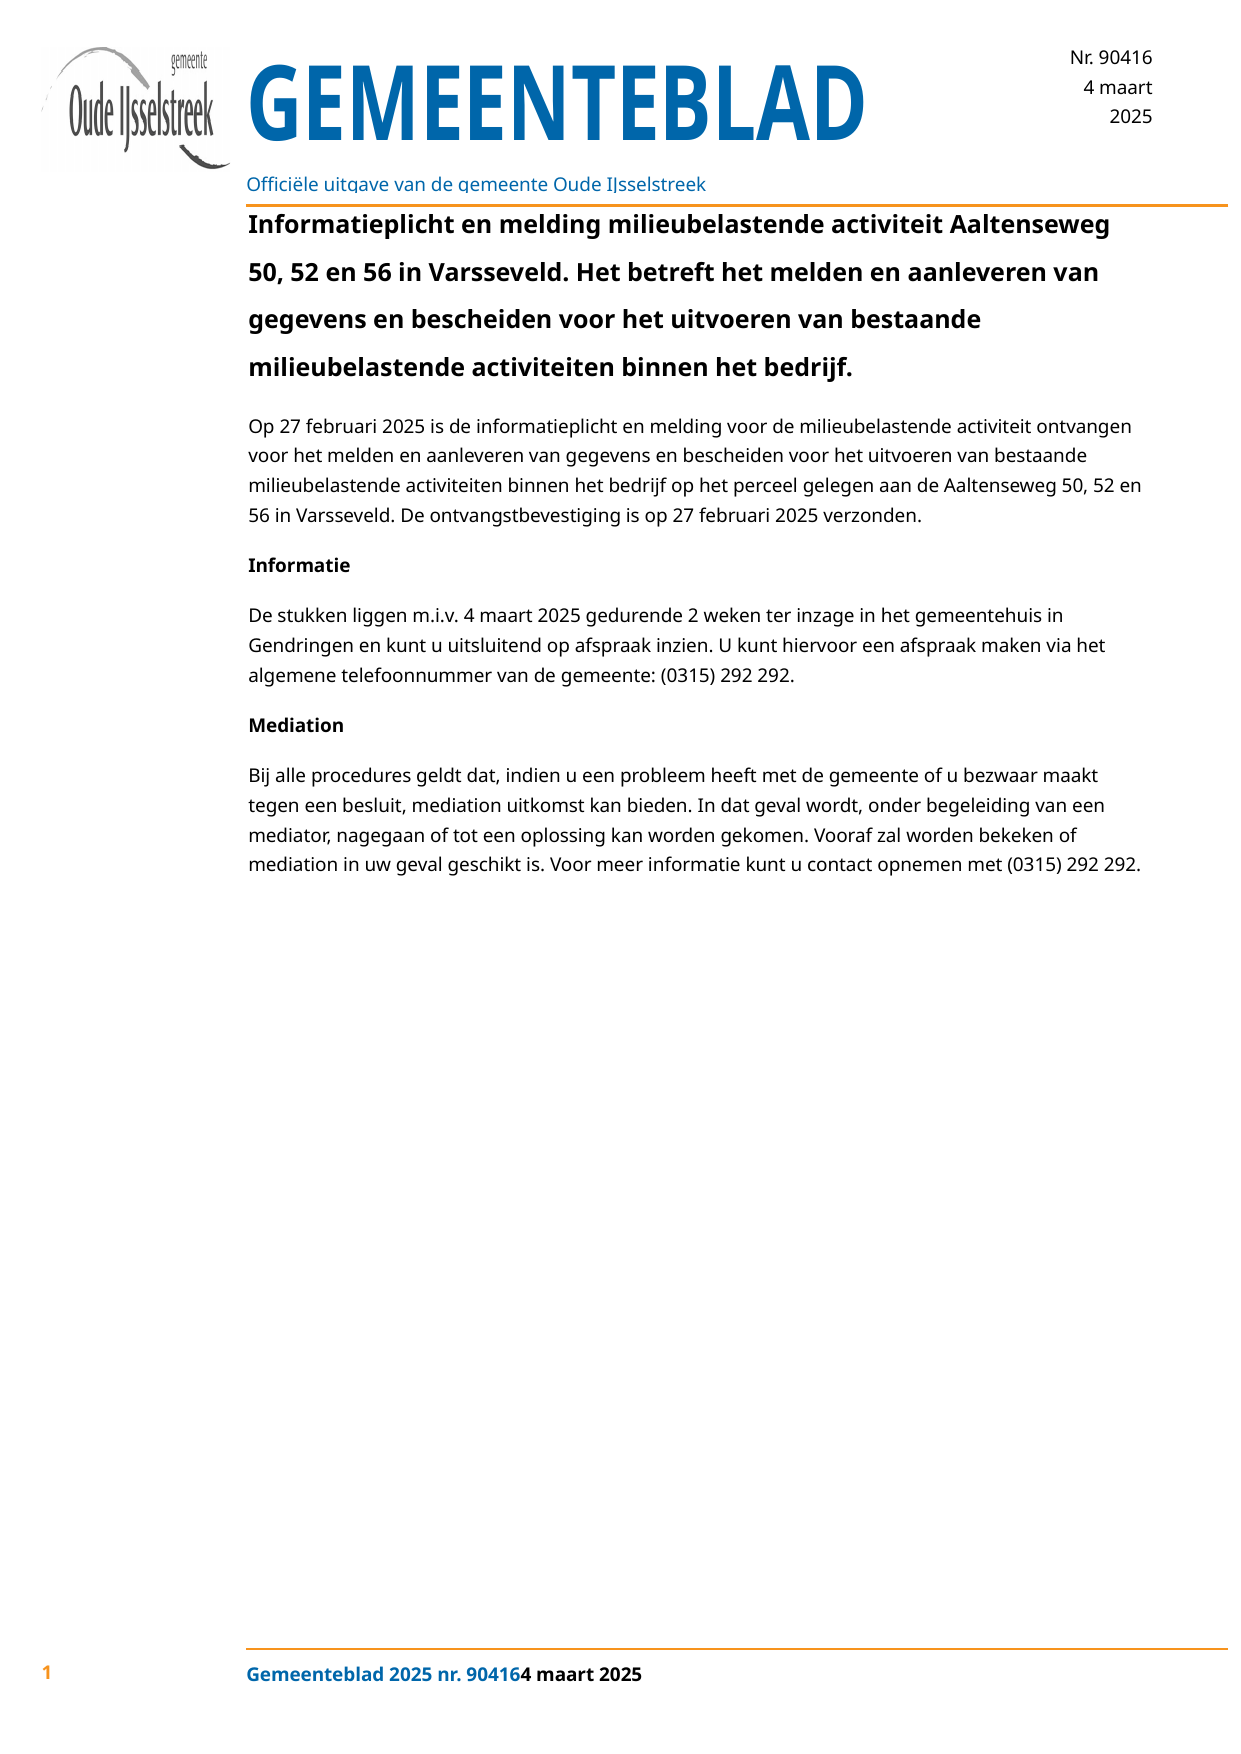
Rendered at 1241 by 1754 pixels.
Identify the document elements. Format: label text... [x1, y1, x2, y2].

text Op 27 februari 2025 is de informatieplicht en melding voor de milieubelastende activiteit ontvangen voor het melden en aanleveren van gegevens en bescheiden voor het uitvoeren van bestaande milieubelastende activiteiten binnen het bedrijf op het perceel gelegen aan de Aaltenseweg 50, 52 en 56 in Varsseveld. De ontvangstbevestiging is op 27 februari 2025 verzonden. [248, 413, 1152, 528]
text Informatie [248, 552, 1152, 578]
text Informatieplicht en melding milieubelastende activiteit Aaltenseweg 50, 52 en 56 in Varsseveld. Het betreft het melden en aanleveren van gegevens en bescheiden voor het uitvoeren van bestaande milieubelastende activiteiten binnen het bedrijf. [248, 207, 1152, 384]
text Bij alle procedures geldt dat, indien u een probleem heeft met de gemeente of u bezwaar maakt tegen een besluit, mediation uitkomst kan bieden. In dat geval wordt, onder begeleiding van een mediator, nagegaan of tot een oplossing kan worden gekomen. Vooraf zal worden bekeken of mediation in uw geval geschikt is. Voor meer informatie kunt u contact opnemen met (0315) 292 292. [248, 763, 1152, 877]
picture [41, 47, 231, 172]
text De stukken liggen m.i.v. 4 maart 2025 gedurende 2 weken ter inzage in het gemeentehuis in Gendringen en kunt u uitsluitend op afspraak inzien. U kunt hiervoor een afspraak maken via het algemene telefoonnummer van de gemeente: (0315) 292 292. [248, 603, 1152, 688]
text Mediation [248, 712, 1152, 738]
